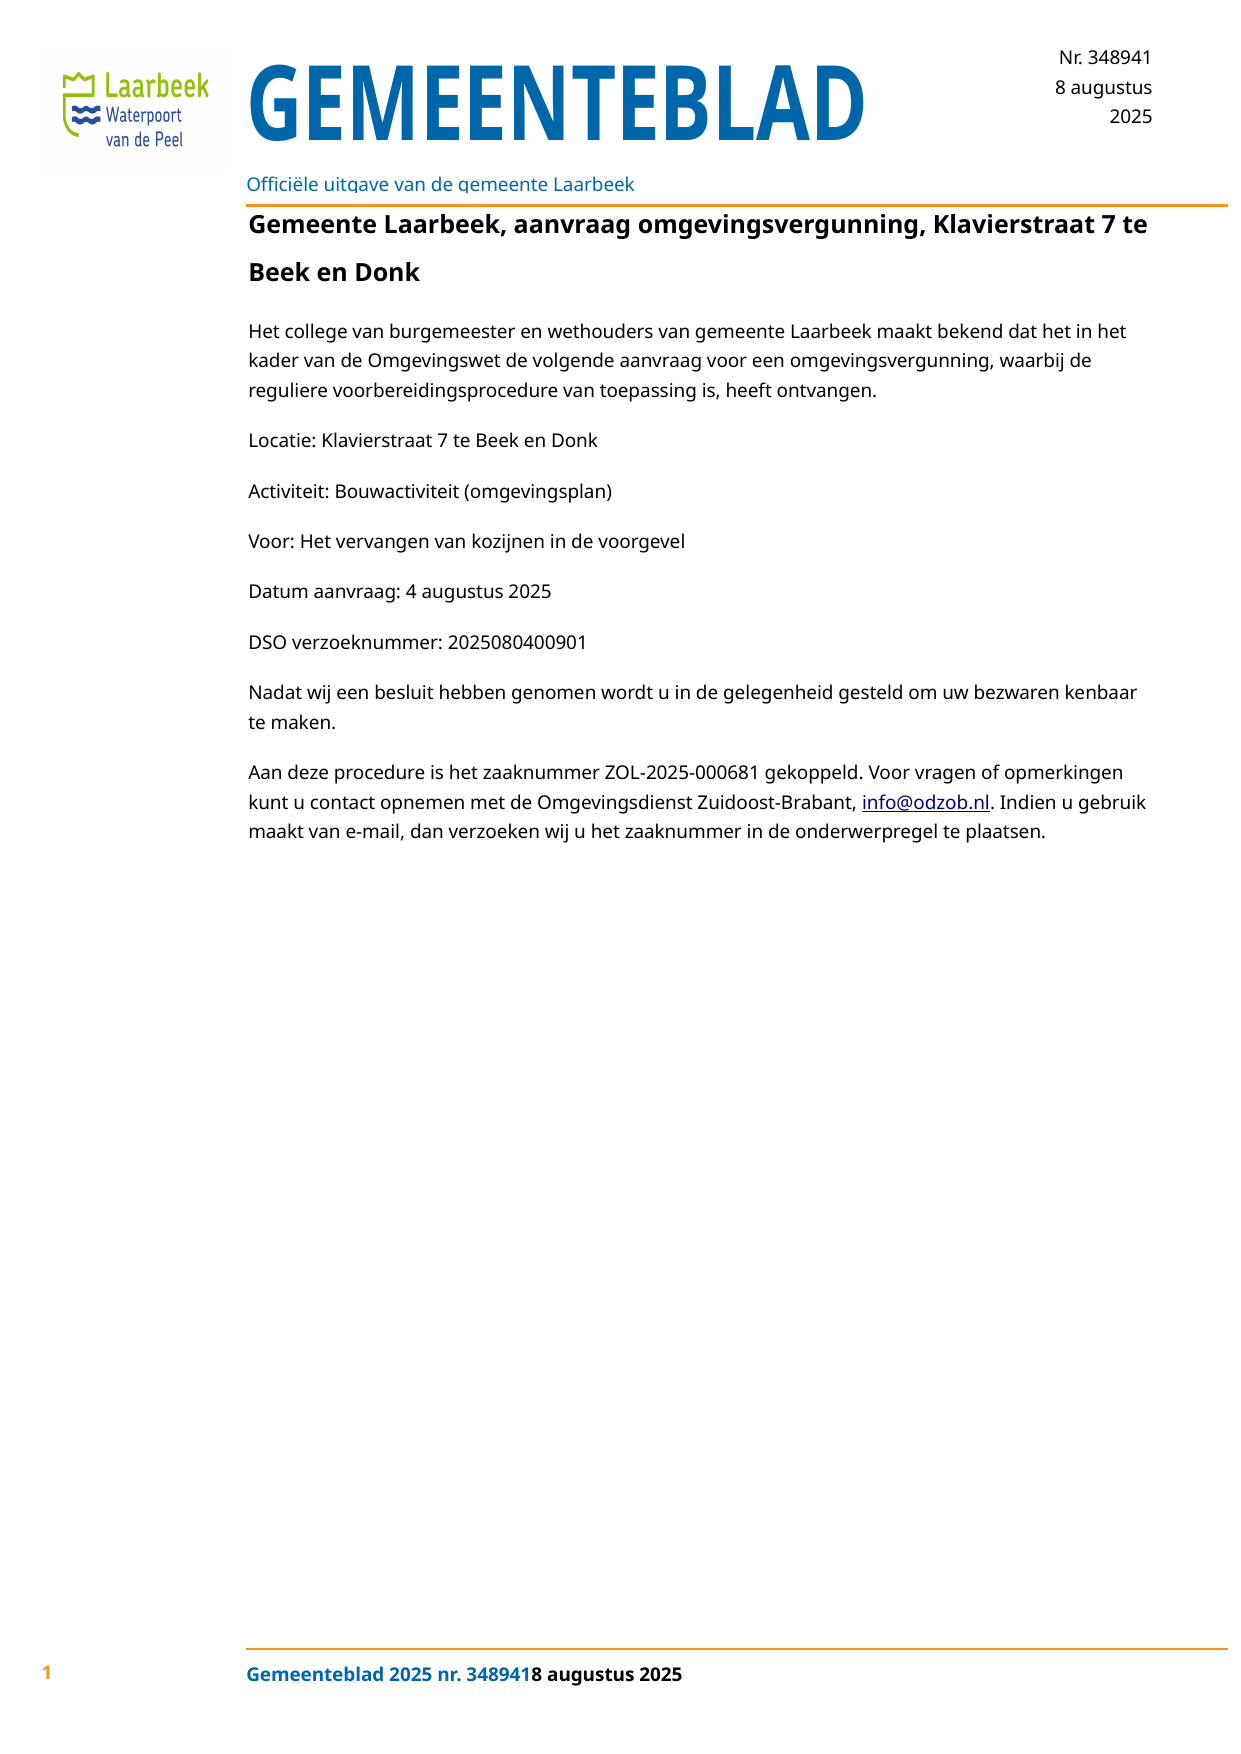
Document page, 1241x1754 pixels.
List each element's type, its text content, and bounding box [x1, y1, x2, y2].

text Gemeente Laarbeek, aanvraag omgevingsvergunning, Klavierstraat 7 te Beek en Donk [248, 207, 1152, 288]
picture [41, 47, 231, 172]
text DSO verzoeknummer: 2025080400901 [248, 629, 1152, 655]
text Voor: Het vervangen van kozijnen in de voorgevel [248, 528, 1152, 554]
text Het college van burgemeester en wethouders van gemeente Laarbeek maakt bekend dat het in het kader van de Omgevingswet de volgende aanvraag voor een omgevingsvergunning, waarbij de reguliere voorbereidingsprocedure van toepassing is, heeft ontvangen. [248, 318, 1152, 403]
text Aan deze procedure is het zaaknummer ZOL-2025-000681 gekoppeld. Voor vragen of opmerkingen kunt u contact opnemen met de Omgevingsdienst Zuidoost-Brabant, info@odzob.nl. Indien u gebruik maakt van e-mail, dan verzoeken wij u het zaaknummer in de onderwerpregel te plaatsen. [248, 759, 1152, 844]
text Datum aanvraag: 4 augustus 2025 [248, 579, 1152, 604]
text Locatie: Klavierstraat 7 te Beek en Donk [248, 427, 1152, 453]
text Activiteit: Bouwactiviteit (omgevingsplan) [248, 478, 1152, 504]
text Nadat wij een besluit hebben genomen wordt u in de gelegenheid gesteld om uw bezwaren kenbaar te maken. [248, 679, 1152, 735]
